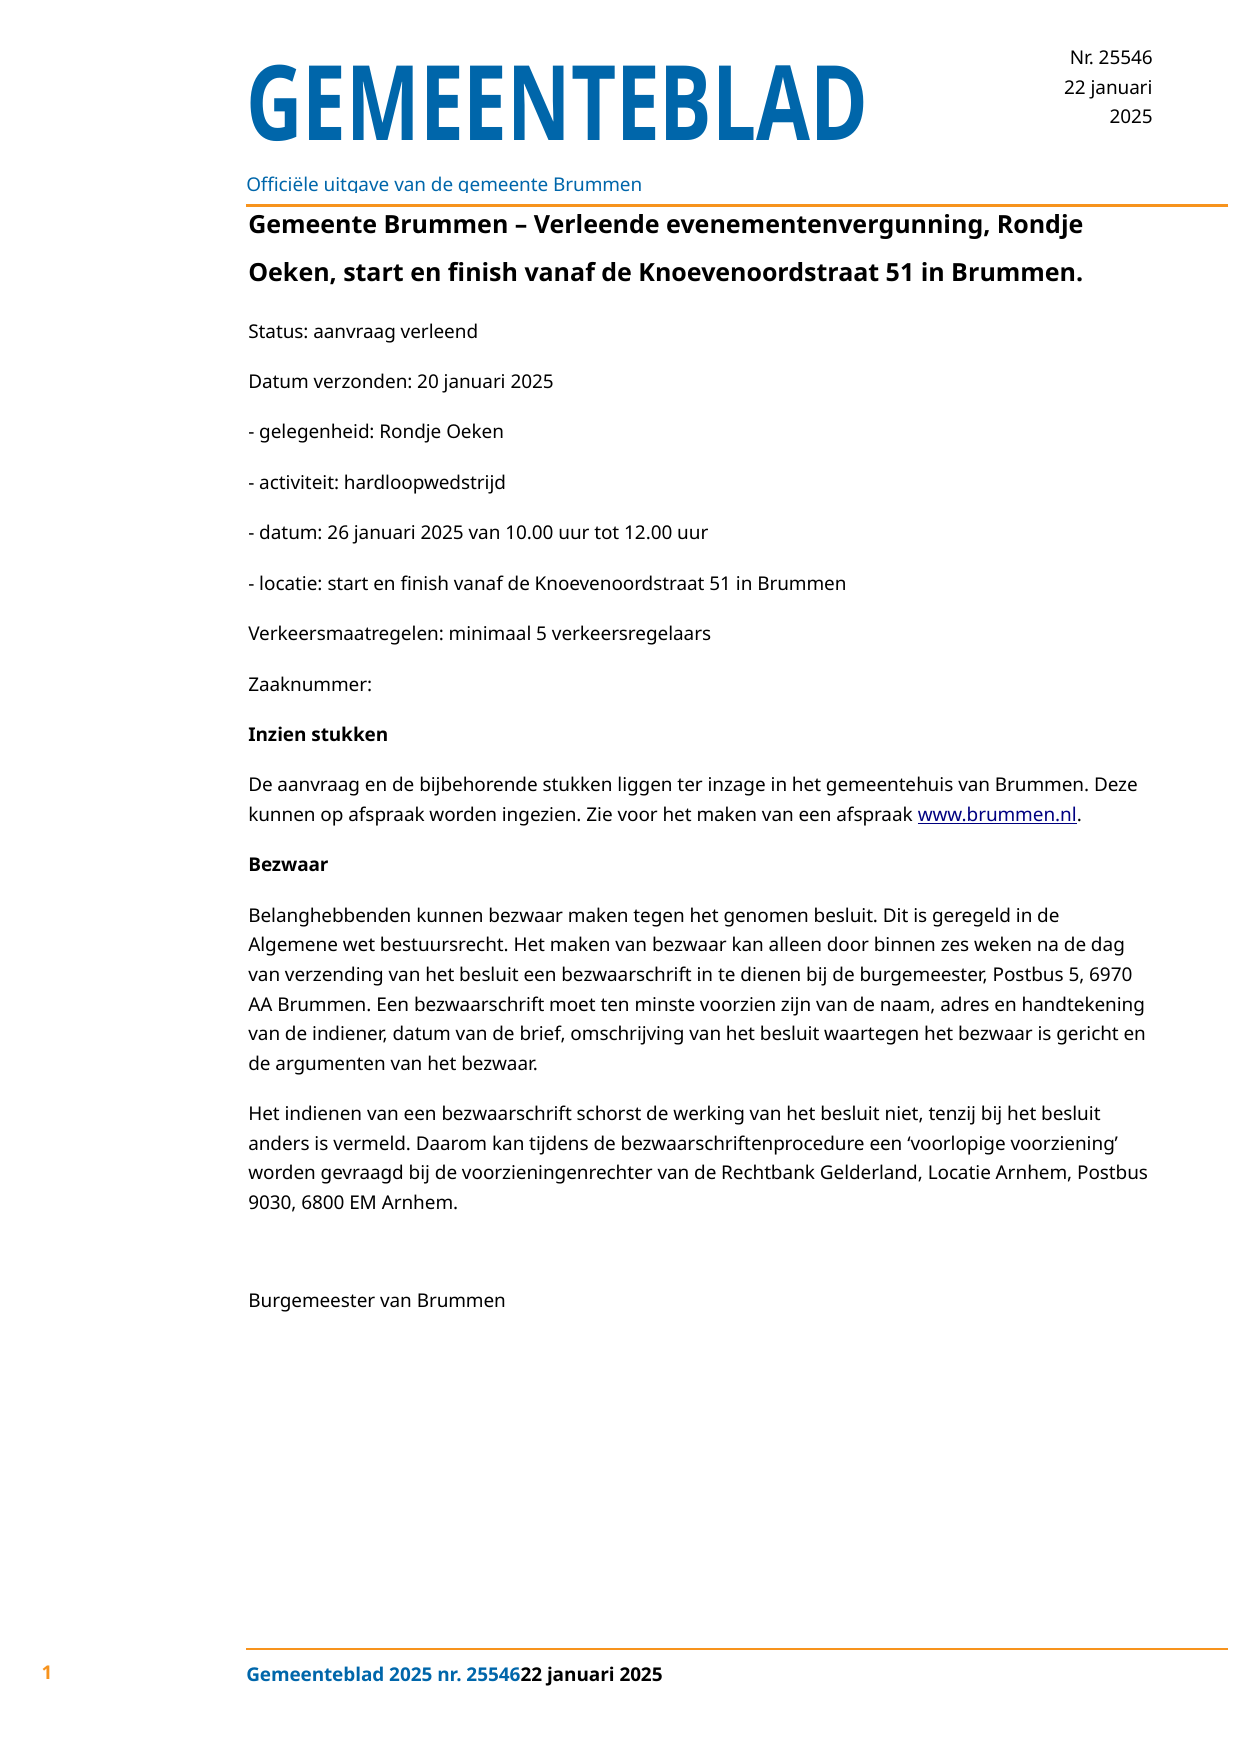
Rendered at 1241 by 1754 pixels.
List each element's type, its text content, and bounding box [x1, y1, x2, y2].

text Verkeersmaatregelen: minimaal 5 verkeersregelaars [248, 620, 1152, 646]
text Bezwaar [248, 852, 1152, 877]
text Zaaknummer: [248, 671, 1152, 697]
text Het indienen van een bezwaarschrift schorst de werking van het besluit niet, tenzij bij het besluit anders is vermeld. Daarom kan tijdens de bezwaarschriftenprocedure een ‘voorlopige voorziening’ worden gevraagd bij de voorzieningenrechter van de Rechtbank Gelderland, Locatie Arnhem, Postbus 9030, 6800 EM Arnhem. [248, 1100, 1152, 1215]
text Status: aanvraag verleend [248, 318, 1152, 344]
text - datum: 26 januari 2025 van 10.00 uur tot 12.00 uur [248, 519, 1152, 545]
text - activiteit: hardloopwedstrijd [248, 469, 1152, 495]
text Burgemeester van Brummen [248, 1287, 1152, 1313]
text - locatie: start en finish vanaf de Knoevenoordstraat 51 in Brummen [248, 570, 1152, 596]
text Inzien stukken [248, 721, 1152, 747]
text De aanvraag en de bijbehorende stukken liggen ter inzage in het gemeentehuis van Brummen. Deze kunnen op afspraak worden ingezien. Zie voor het maken van een afspraak www.brummen.nl. [248, 772, 1152, 827]
text Belanghebbenden kunnen bezwaar maken tegen het genomen besluit. Dit is geregeld in de Algemene wet bestuursrecht. Het maken van bezwaar kan alleen door binnen zes weken na de dag van verzending van het besluit een bezwaarschrift in te dienen bij de burgemeester, Postbus 5, 6970 AA Brummen. Een bezwaarschrift moet ten minste voorzien zijn van de naam, adres en handtekening van de indiener, datum van de brief, omschrijving van het besluit waartegen het bezwaar is gericht en de argumenten van het bezwaar. [248, 902, 1152, 1076]
picture [41, 47, 231, 172]
text Gemeente Brummen – Verleende evenementenvergunning, Rondje Oeken, start en finish vanaf de Knoevenoordstraat 51 in Brummen. [248, 207, 1152, 288]
text Datum verzonden: 20 januari 2025 [248, 368, 1152, 394]
text - gelegenheid: Rondje Oeken [248, 419, 1152, 444]
